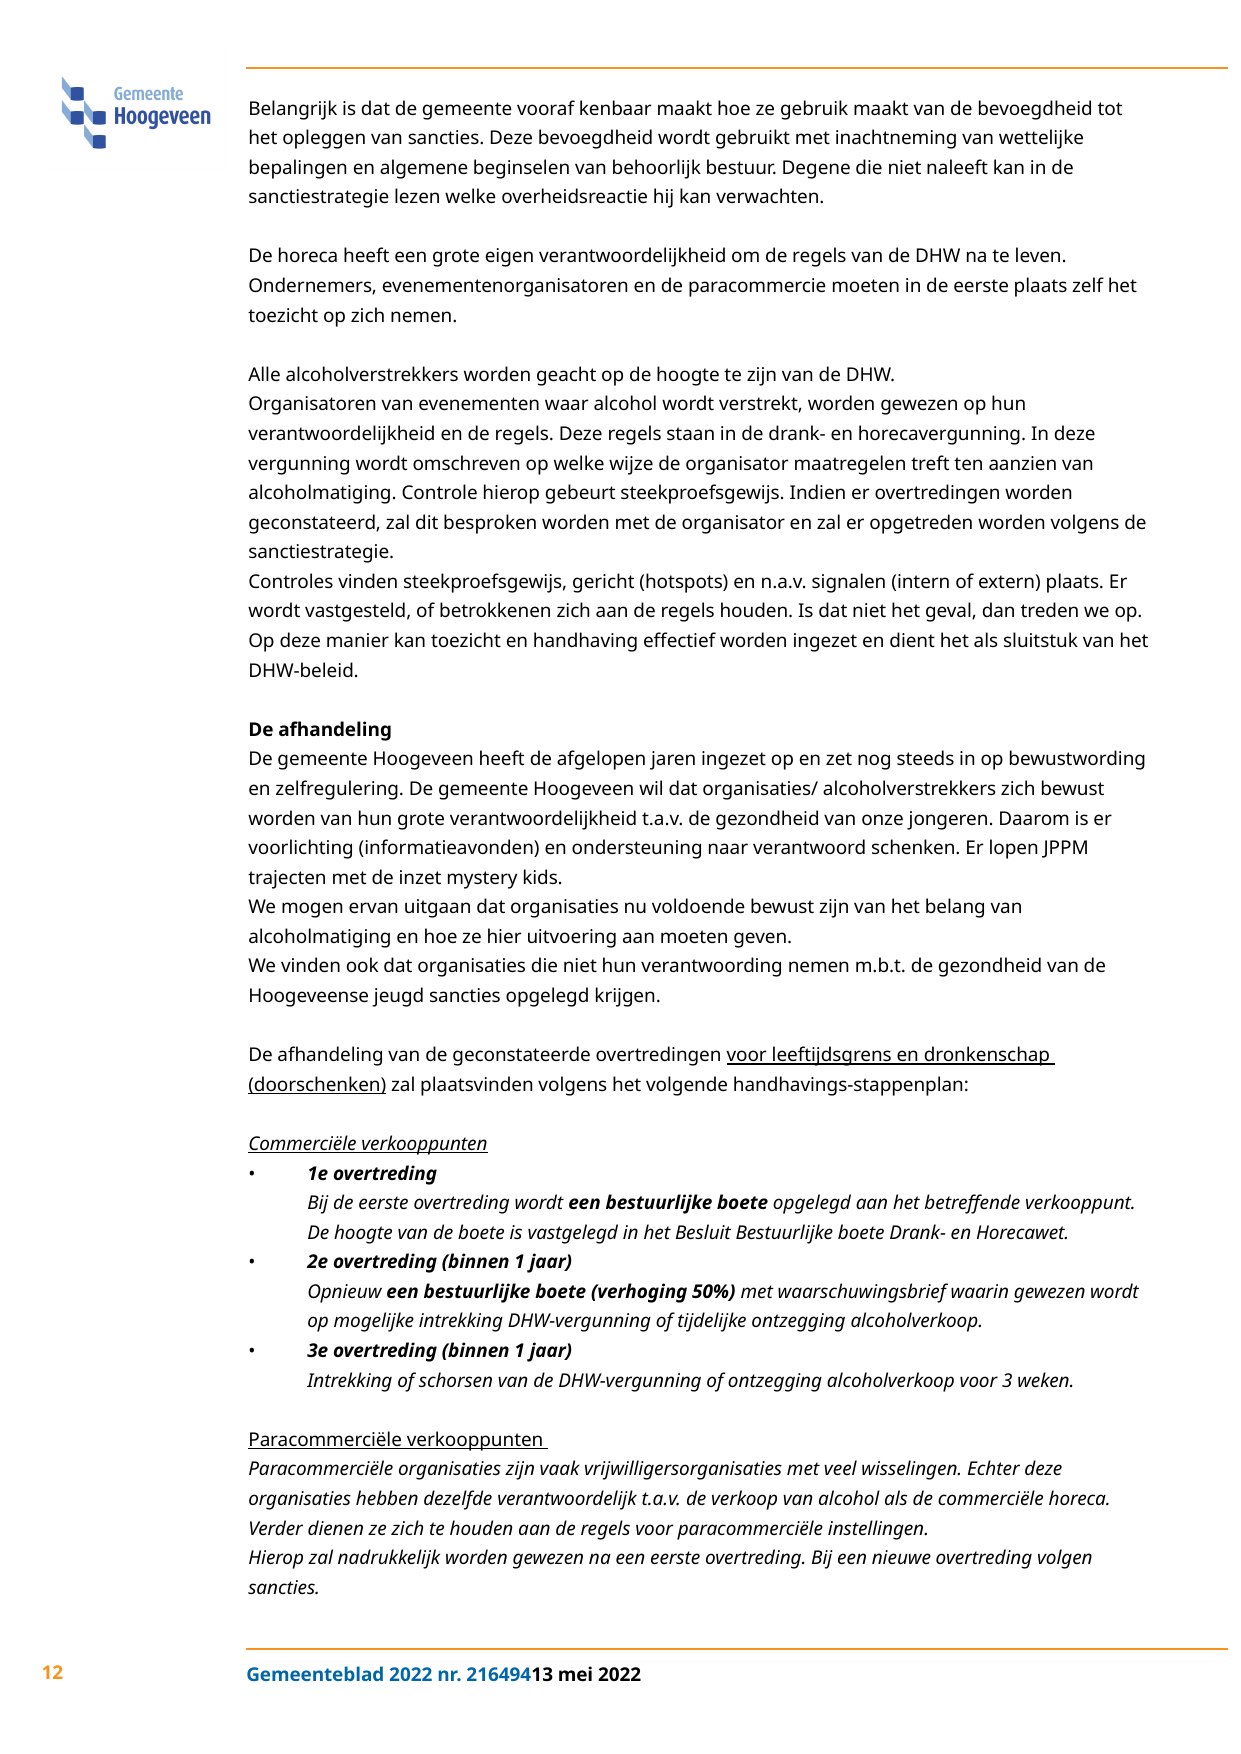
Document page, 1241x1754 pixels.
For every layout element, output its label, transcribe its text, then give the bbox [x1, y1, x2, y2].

text Belangrijk is dat de gemeente vooraf kenbaar maakt hoe ze gebruik maakt van de bevoegdheid tot het opleggen van sancties. Deze bevoegdheid wordt gebruikt met inachtneming van wettelijke bepalingen en algemene beginselen van behoorlijk bestuur. Degene die niet naleeft kan in de sanctiestrategie lezen welke overheidsreactie hij kan verwachten. [248, 95, 1152, 209]
text De afhandeling van de geconstateerde overtredingen voor leeftijdsgrens en dronkenschap (doorschenken) zal plaatsvinden volgens het volgende handhavings-stappenplan: [248, 1041, 1152, 1097]
text De gemeente Hoogeveen heeft de afgelopen jaren ingezet op en zet nog steeds in op bewustwording en zelfregulering. De gemeente Hoogeveen wil dat organisaties/ alcoholverstrekkers zich bewust worden van hun grote verantwoordelijkheid t.a.v. de gezondheid van onze jongeren. Daarom is er voorlichting (informatieavonden) en ondersteuning naar verantwoord schenken. Er lopen JPPM trajecten met de inzet mystery kids. [248, 746, 1152, 890]
list 1e overtreding [248, 1160, 1152, 1186]
text Controles vinden steekproefsgewijs, gericht (hotspots) en n.a.v. signalen (intern of extern) plaats. Er wordt vastgesteld, of betrokkenen zich aan de regels houden. Is dat niet het geval, dan treden we op. Op deze manier kan toezicht en handhaving effectief worden ingezet en dient het als sluitstuk van het DHW-beleid. [248, 568, 1152, 683]
text Paracommerciële verkooppunten [248, 1426, 1152, 1452]
text Commerciële verkooppunten [248, 1130, 1152, 1156]
text Organisatoren van evenementen waar alcohol wordt verstrekt, worden gewezen op hun verantwoordelijkheid en de regels. Deze regels staan in de drank- en horecavergunning. In deze vergunning wordt omschreven op welke wijze de organisator maatregelen treft ten aanzien van alcoholmatiging. Controle hierop gebeurt steekproefsgewijs. Indien er overtredingen worden geconstateerd, zal dit besproken worden met de organisator en zal er opgetreden worden volgens de sanctiestrategie. [248, 391, 1152, 564]
text We mogen ervan uitgaan dat organisaties nu voldoende bewust zijn van het belang van alcoholmatiging en hoe ze hier uitvoering aan moeten geven. [248, 893, 1152, 949]
list 2e overtreding (binnen 1 jaar) [248, 1248, 1152, 1274]
text Alle alcoholverstrekkers worden geacht op de hoogte te zijn van de DHW. [248, 361, 1152, 387]
text De horeca heeft een grote eigen verantwoordelijkheid om de regels van de DHW na te leven. Ondernemers, evenementenorganisatoren en de paracommercie moeten in de eerste plaats zelf het toezicht op zich nemen. [248, 243, 1152, 328]
text Hierop zal nadrukkelijk worden gewezen na een eerste overtreding. Bij een nieuwe overtreding volgen sancties. [248, 1544, 1152, 1600]
list Opnieuw een bestuurlijke boete (verhoging 50%) met waarschuwingsbrief waarin gewezen wordt op mogelijke intrekking DHW-vergunning of tijdelijke ontzegging alcoholverkoop. [248, 1278, 1152, 1333]
text Paracommerciële organisaties zijn vaak vrijwilligersorganisaties met veel wisselingen. Echter deze organisaties hebben dezelfde verantwoordelijk t.a.v. de verkoop van alcohol als de commerciële horeca. Verder dienen ze zich te houden aan de regels voor paracommerciële instellingen. [248, 1456, 1152, 1541]
list 3e overtreding (binnen 1 jaar) [248, 1337, 1152, 1363]
list Intrekking of schorsen van de DHW-vergunning of ontzegging alcoholverkoop voor 3 weken. [248, 1367, 1152, 1393]
picture [41, 47, 231, 172]
list Bij de eerste overtreding wordt een bestuurlijke boete opgelegd aan het betreffende verkooppunt. De hoogte van de boete is vastgelegd in het Besluit Bestuurlijke boete Drank- en Horecawet. [248, 1189, 1152, 1245]
text We vinden ook dat organisaties die niet hun verantwoording nemen m.b.t. de gezondheid van de Hoogeveense jeugd sancties opgelegd krijgen. [248, 953, 1152, 1008]
text De afhandeling [248, 716, 1152, 742]
